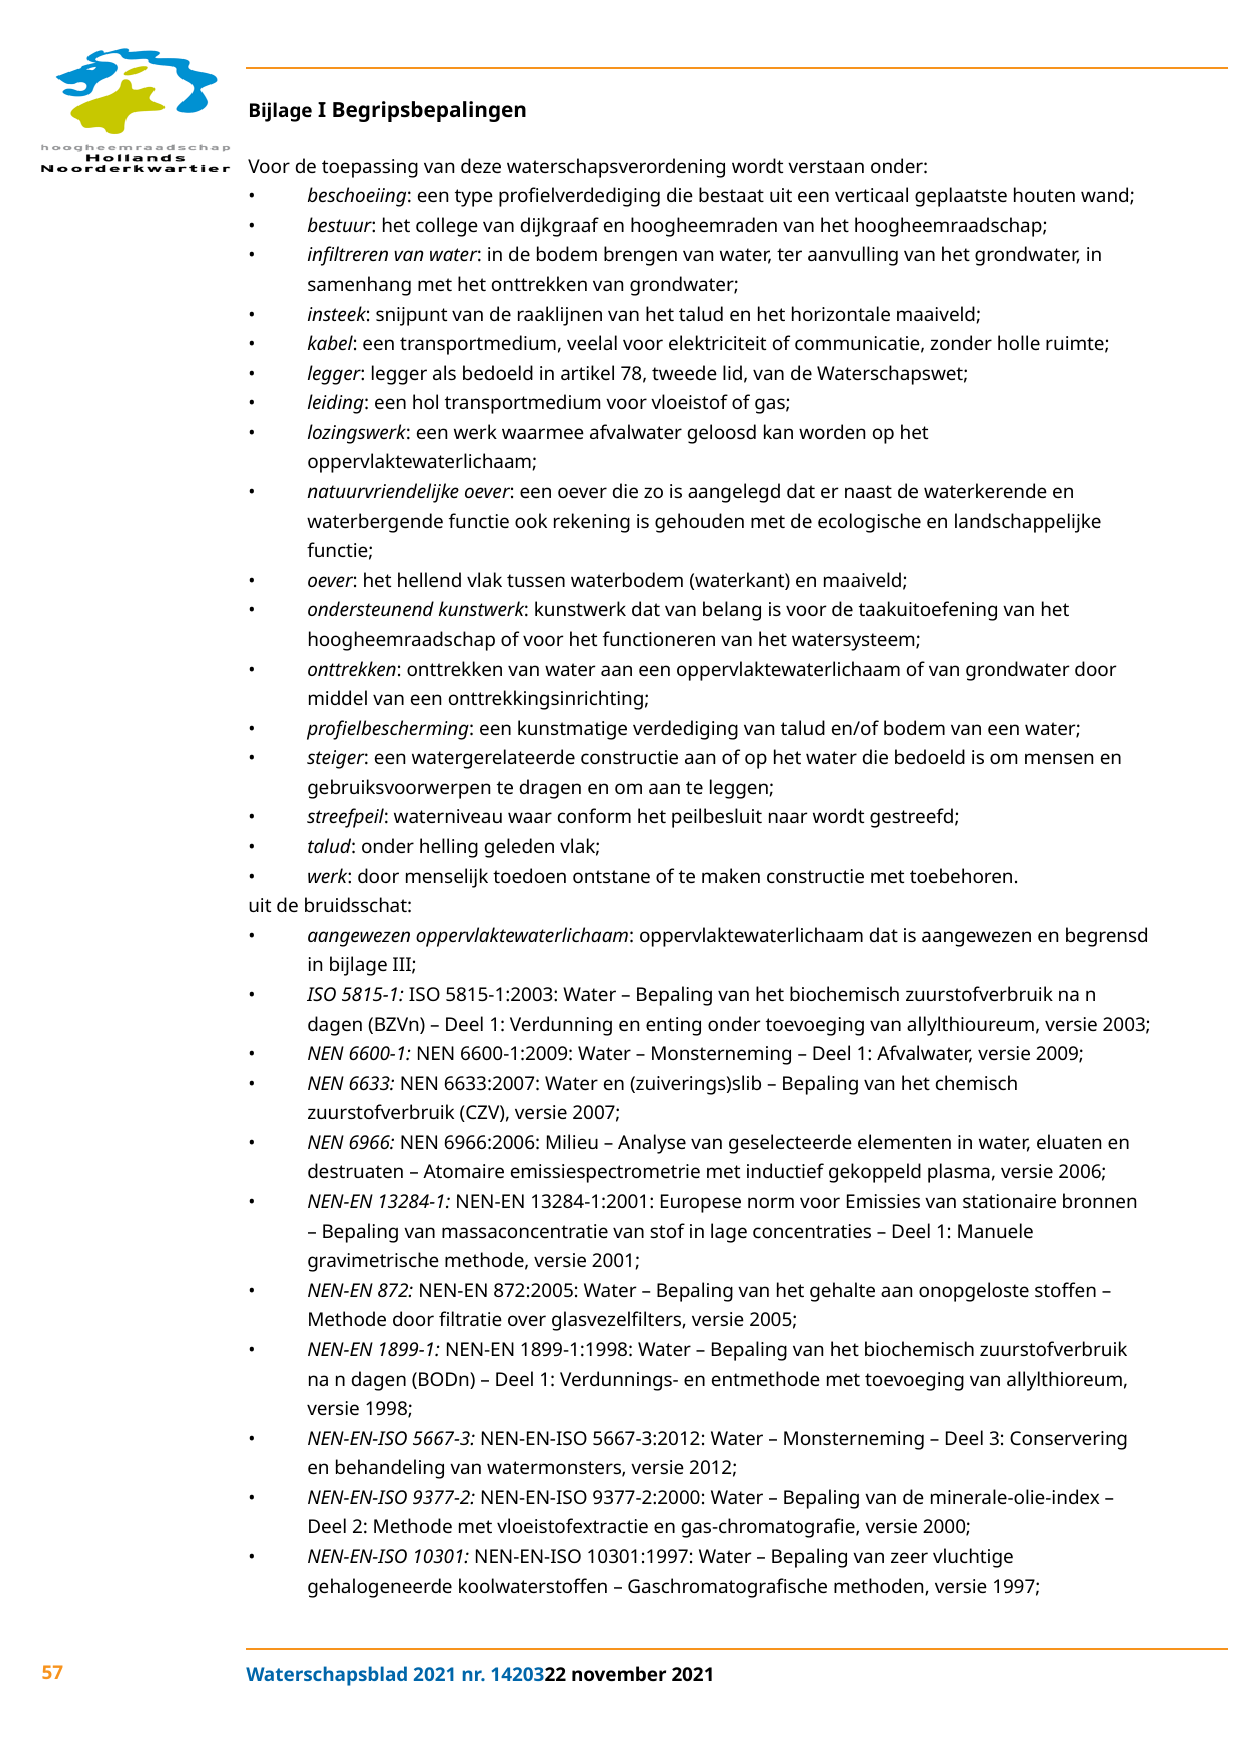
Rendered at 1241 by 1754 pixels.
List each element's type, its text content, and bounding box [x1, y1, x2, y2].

list ISO 5815-1: ISO 5815-1:2003: Water – Bepaling van het biochemisch zuurstofverbruik na n dagen (BZVn) – Deel 1: Verdunning en enting onder toevoeging van allylthioureum, versie 2003; [248, 981, 1152, 1037]
list NEN-EN-ISO 10301: NEN-EN-ISO 10301:1997: Water – Bepaling van zeer vluchtige gehalogeneerde koolwaterstoffen – Gaschromatografische methoden, versie 1997; [248, 1543, 1152, 1599]
list NEN-EN-ISO 5667-3: NEN-EN-ISO 5667-3:2012: Water – Monsterneming – Deel 3: Conservering en behandeling van watermonsters, versie 2012; [248, 1425, 1152, 1480]
list NEN 6600-1: NEN 6600-1:2009: Water – Monsterneming – Deel 1: Afvalwater, versie 2009; [248, 1040, 1152, 1066]
list steiger: een watergerelateerde constructie aan of op het water die bedoeld is om mensen en gebruiksvoorwerpen te dragen en om aan te leggen; [248, 744, 1152, 800]
list NEN-EN 13284-1: NEN-EN 13284-1:2001: Europese norm voor Emissies van stationaire bronnen – Bepaling van massaconcentratie van stof in lage concentraties – Deel 1: Manuele gravimetrische methode, versie 2001; [248, 1188, 1152, 1273]
list streefpeil: waterniveau waar conform het peilbesluit naar wordt gestreefd; [248, 804, 1152, 829]
list NEN 6633: NEN 6633:2007: Water en (zuiverings)slib – Bepaling van het chemisch zuurstofverbruik (CZV), versie 2007; [248, 1070, 1152, 1125]
list talud: onder helling geleden vlak; [248, 833, 1152, 859]
list lozingswerk: een werk waarmee afvalwater geloosd kan worden op het oppervlaktewaterlichaam; [248, 419, 1152, 474]
list profielbescherming: een kunstmatige verdediging van talud en/of bodem van een water; [248, 715, 1152, 741]
list aangewezen oppervlaktewaterlichaam: oppervlaktewaterlichaam dat is aangewezen en begrensd in bijlage III; [248, 922, 1152, 977]
text uit de bruidsschat: [248, 892, 1152, 918]
list beschoeiing: een type profielverdediging die bestaat uit een verticaal geplaatste houten wand; [248, 182, 1152, 208]
list NEN-EN 872: NEN-EN 872:2005: Water – Bepaling van het gehalte aan onopgeloste stoffen – Methode door filtratie over glasvezelfilters, versie 2005; [248, 1277, 1152, 1332]
list infiltreren van water: in de bodem brengen van water, ter aanvulling van het grondwater, in samenhang met het onttrekken van grondwater; [248, 242, 1152, 297]
list NEN 6966: NEN 6966:2006: Milieu – Analyse van geselecteerde elementen in water, eluaten en destruaten – Atomaire emissiespectrometrie met inductief gekoppeld plasma, versie 2006; [248, 1129, 1152, 1184]
list kabel: een transportmedium, veelal voor elektriciteit of communicatie, zonder holle ruimte; [248, 330, 1152, 356]
list oever: het hellend vlak tussen waterbodem (waterkant) en maaiveld; [248, 567, 1152, 593]
list onttrekken: onttrekken van water aan een oppervlaktewaterlichaam of van grondwater door middel van een onttrekkingsinrichting; [248, 656, 1152, 711]
text Voor de toepassing van deze waterschapsverordening wordt verstaan onder: [248, 153, 1152, 179]
list bestuur: het college van dijkgraaf en hoogheemraden van het hoogheemraadschap; [248, 212, 1152, 238]
list ondersteunend kunstwerk: kunstwerk dat van belang is voor de taakuitoefening van het hoogheemraadschap of voor het functioneren van het watersysteem; [248, 597, 1152, 652]
list natuurvriendelijke oever: een oever die zo is aangelegd dat er naast de waterkerende en waterbergende functie ook rekening is gehouden met de ecologische en landschappelijke functie; [248, 478, 1152, 563]
list legger: legger als bedoeld in artikel 78, tweede lid, van de Waterschapswet; [248, 360, 1152, 386]
text Bijlage I Begripsbepalingen [248, 95, 1152, 123]
list NEN-EN-ISO 9377-2: NEN-EN-ISO 9377-2:2000: Water – Bepaling van de minerale-olie-index – Deel 2: Methode met vloeistofextractie en gas-chromatografie, versie 2000; [248, 1484, 1152, 1539]
list NEN-EN 1899-1: NEN-EN 1899-1:1998: Water – Bepaling van het biochemisch zuurstofverbruik na n dagen (BODn) – Deel 1: Verdunnings- en entmethode met toevoeging van allylthioreum, versie 1998; [248, 1336, 1152, 1421]
picture [41, 47, 231, 172]
list insteek: snijpunt van de raaklijnen van het talud en het horizontale maaiveld; [248, 301, 1152, 327]
list werk: door menselijk toedoen ontstane of te maken constructie met toebehoren. [248, 863, 1152, 889]
list leiding: een hol transportmedium voor vloeistof of gas; [248, 389, 1152, 415]
